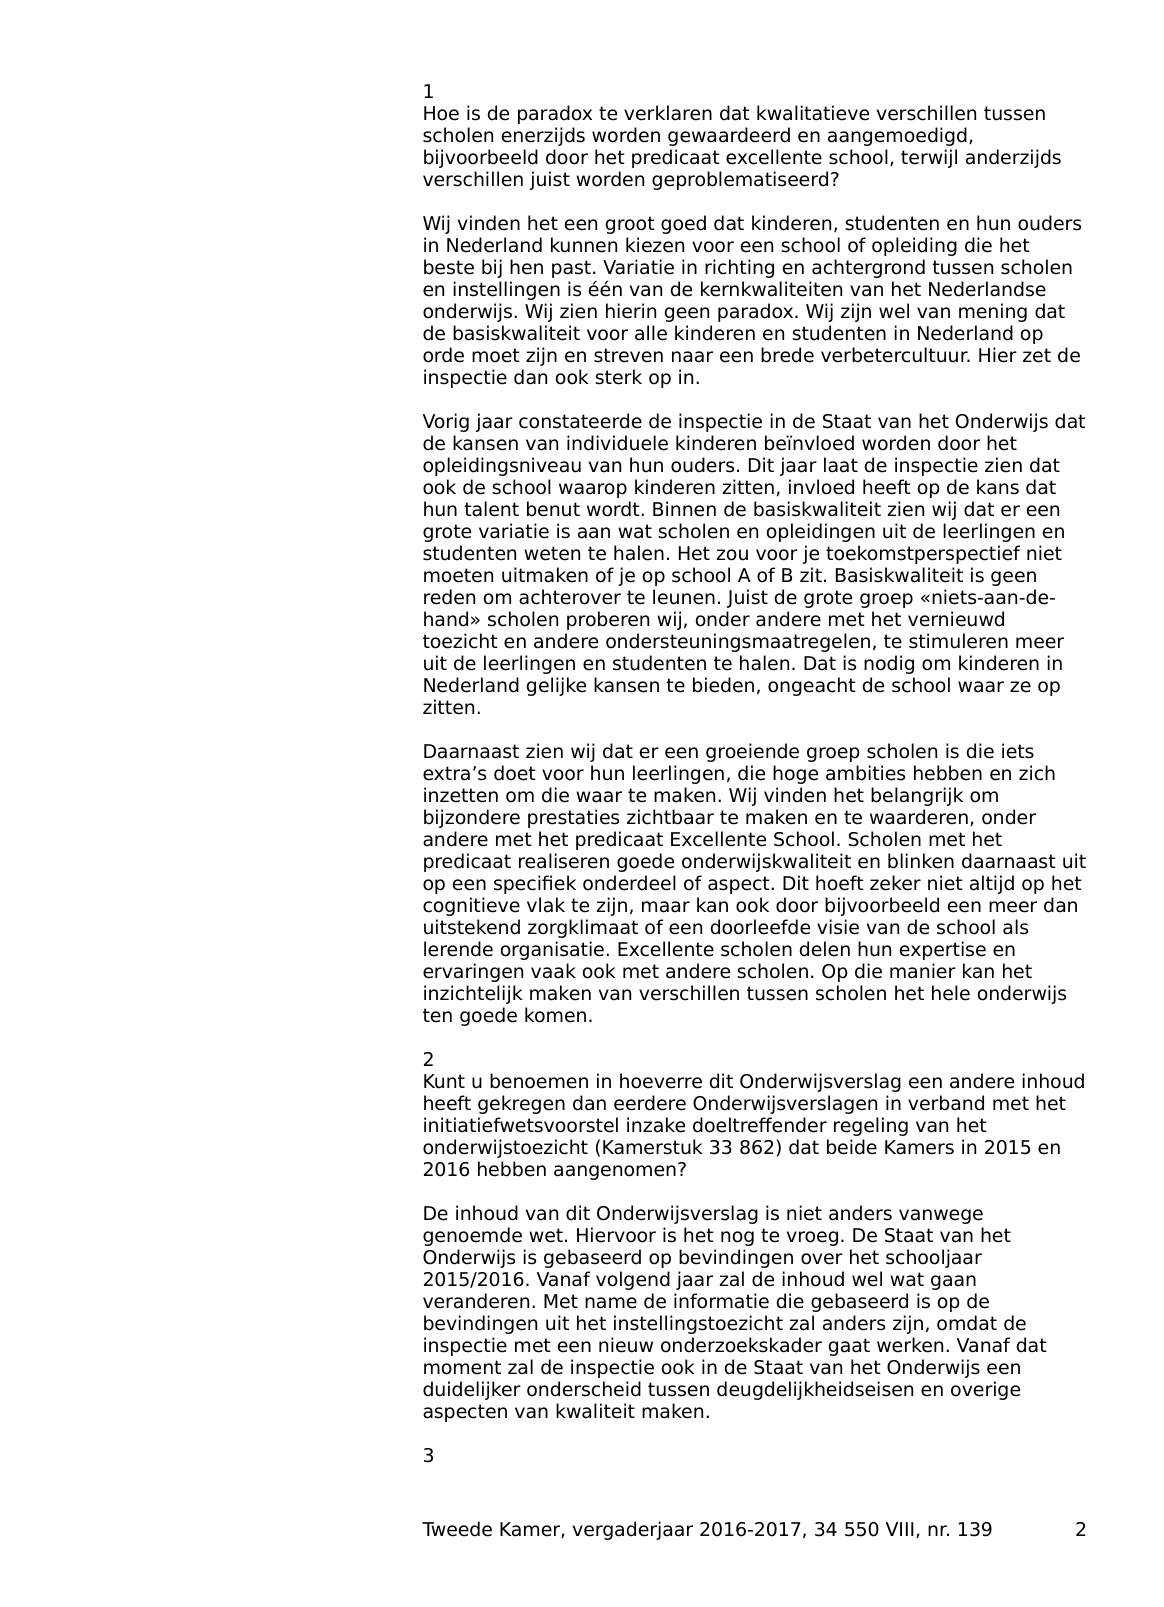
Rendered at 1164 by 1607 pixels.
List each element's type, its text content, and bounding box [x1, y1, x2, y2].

text Wij vinden het een groot goed dat kinderen, studenten en hun ouders in Nederland kunnen kiezen voor een school of opleiding die het beste bij hen past. Variatie in richting en achtergrond tussen scholen en instellingen is één van de kernkwaliteiten van het Nederlandse onderwijs. Wij zien hierin geen paradox. Wij zijn wel van mening dat de basiskwaliteit voor alle kinderen en studenten in Nederland op orde moet zijn en streven naar een brede verbetercultuur. Hier zet de inspectie dan ook sterk op in. [422, 213, 1087, 389]
text Daarnaast zien wij dat er een groeiende groep scholen is die iets extra’s doet voor hun leerlingen, die hoge ambities hebben en zich inzetten om die waar te maken. Wij vinden het belangrijk om bijzondere prestaties zichtbaar te maken en te waarderen, onder andere met het predicaat Excellente School. Scholen met het predicaat realiseren goede onderwijskwaliteit en blinken daarnaast uit op een specifiek onderdeel of aspect. Dit hoeft zeker niet altijd op het cognitieve vlak te zijn, maar kan ook door bijvoorbeeld een meer dan uitstekend zorgklimaat of een doorleefde visie van de school als lerende organisatie. Excellente scholen delen hun expertise en ervaringen vaak ook met andere scholen. Op die manier kan het inzichtelijk maken van verschillen tussen scholen het hele onderwijs ten goede komen. [422, 741, 1087, 1027]
text 2 [422, 1049, 1087, 1071]
text De inhoud van dit Onderwijsverslag is niet anders vanwege genoemde wet. Hiervoor is het nog te vroeg. De Staat van het Onderwijs is gebaseerd op bevindingen over het schooljaar 2015/2016. Vanaf volgend jaar zal de inhoud wel wat gaan veranderen. Met name de informatie die gebaseerd is op de bevindingen uit het instellingstoezicht zal anders zijn, omdat de inspectie met een nieuw onderzoekskader gaat werken. Vanaf dat moment zal de inspectie ook in de Staat van het Onderwijs een duidelijker onderscheid tussen deugdelijkheidseisen en overige aspecten van kwaliteit maken. [422, 1203, 1087, 1423]
text 3 [422, 1445, 1087, 1467]
text 1 [422, 81, 1087, 103]
text Vorig jaar constateerde de inspectie in de Staat van het Onderwijs dat de kansen van individuele kinderen beïnvloed worden door het opleidingsniveau van hun ouders. Dit jaar laat de inspectie zien dat ook de school waarop kinderen zitten, invloed heeft op de kans dat hun talent benut wordt. Binnen de basiskwaliteit zien wij dat er een grote variatie is aan wat scholen en opleidingen uit de leerlingen en studenten weten te halen. Het zou voor je toekomstperspectief niet moeten uitmaken of je op school A of B zit. Basiskwaliteit is geen reden om achterover te leunen. Juist de grote groep «niets-aan-de-hand» scholen proberen wij, onder andere met het vernieuwd toezicht en andere ondersteuningsmaatregelen, te stimuleren meer uit de leerlingen en studenten te halen. Dat is nodig om kinderen in Nederland gelijke kansen te bieden, ongeacht de school waar ze op zitten. [422, 411, 1087, 719]
text Hoe is de paradox te verklaren dat kwalitatieve verschillen tussen scholen enerzijds worden gewaardeerd en aangemoedigd, bijvoorbeeld door het predicaat excellente school, terwijl anderzijds verschillen juist worden geproblematiseerd? [422, 103, 1087, 191]
text Kunt u benoemen in hoeverre dit Onderwijsverslag een andere inhoud heeft gekregen dan eerdere Onderwijsverslagen in verband met het initiatiefwetsvoorstel inzake doeltreffender regeling van het onderwijstoezicht (Kamerstuk 33 862) dat beide Kamers in 2015 en 2016 hebben aangenomen? [422, 1071, 1087, 1181]
